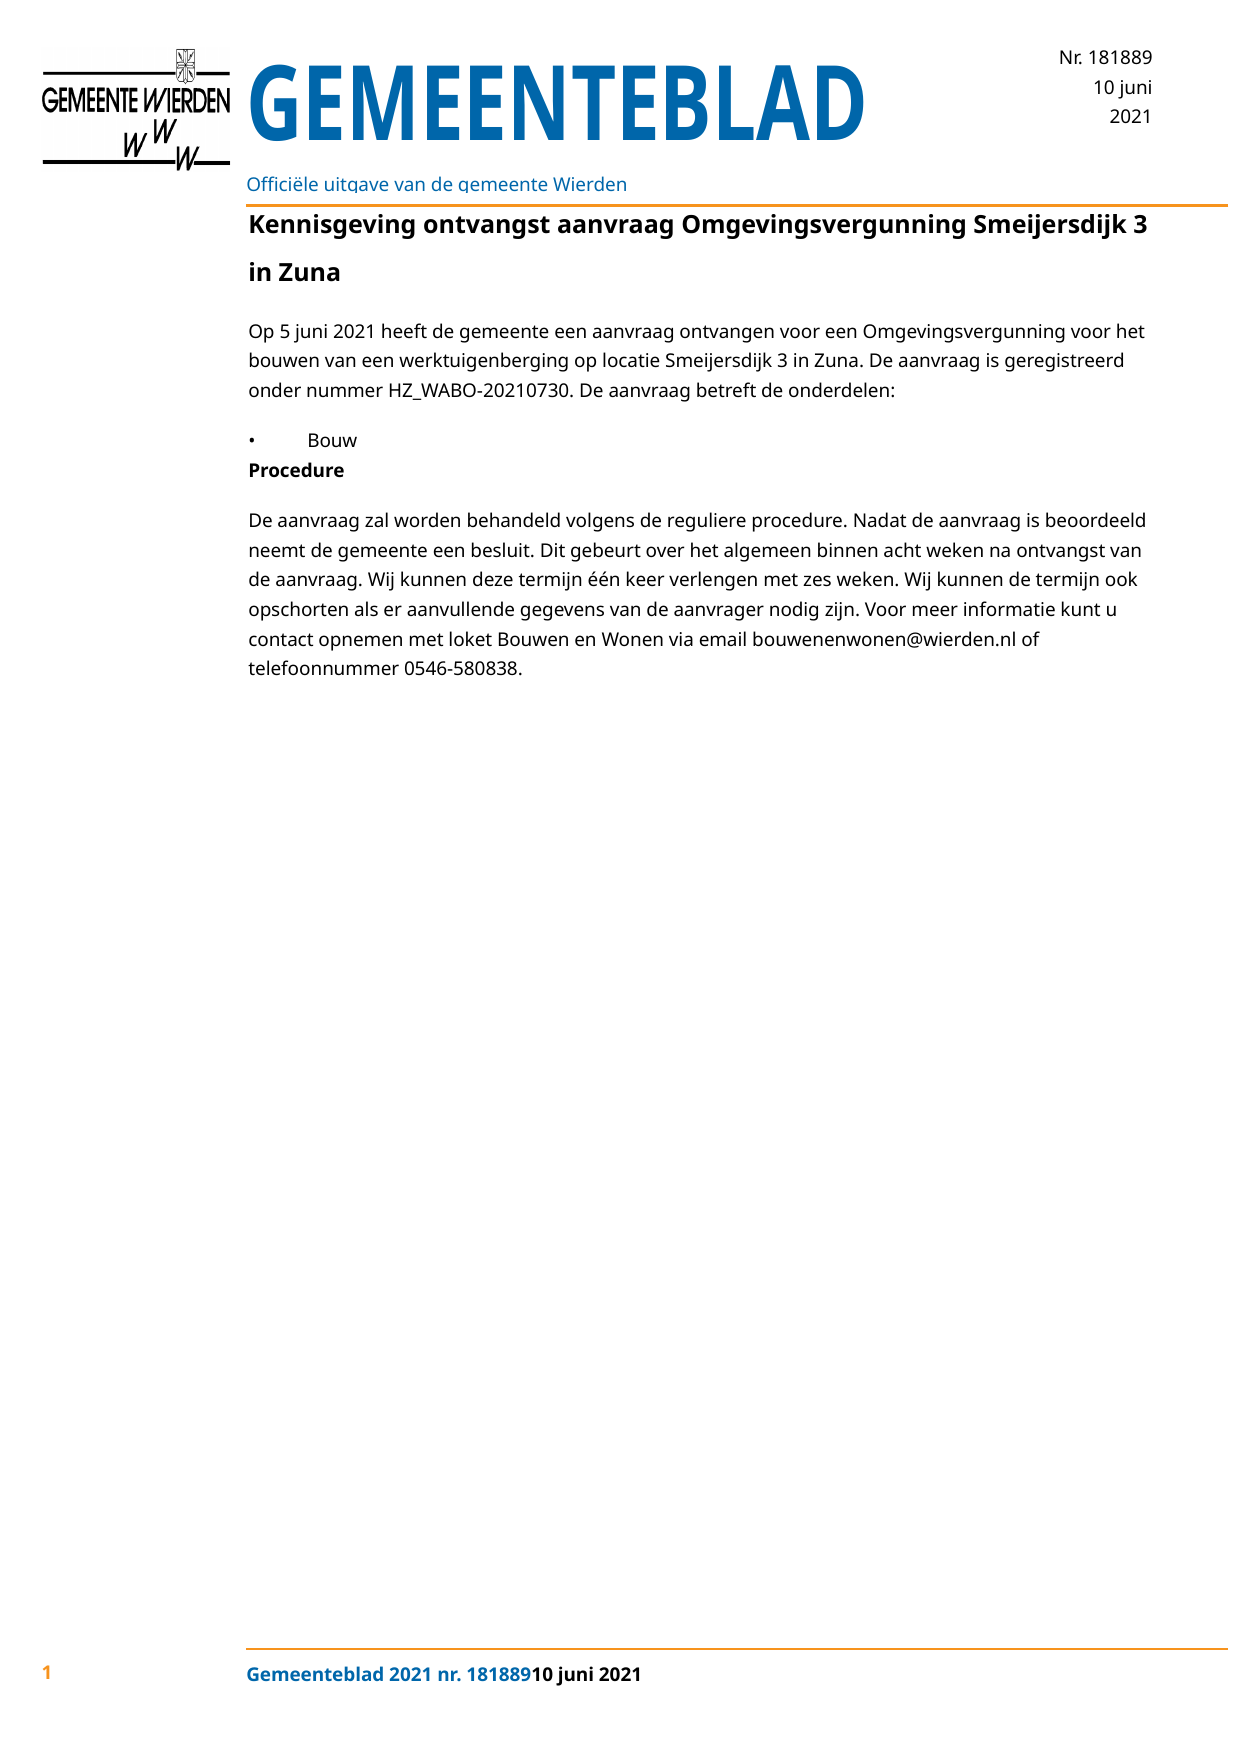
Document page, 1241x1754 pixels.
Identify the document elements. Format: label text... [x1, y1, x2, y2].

text Kennisgeving ontvangst aanvraag Omgevingsvergunning Smeijersdijk 3 in Zuna [248, 207, 1152, 288]
picture [41, 47, 231, 172]
text Procedure [248, 457, 1152, 483]
text Op 5 juni 2021 heeft de gemeente een aanvraag ontvangen voor een Omgevingsvergunning voor het bouwen van een werktuigenberging op locatie Smeijersdijk 3 in Zuna. De aanvraag is geregistreerd onder nummer HZ_WABO-20210730. De aanvraag betreft de onderdelen: [248, 318, 1152, 403]
text De aanvraag zal worden behandeld volgens de reguliere procedure. Nadat de aanvraag is beoordeeld neemt de gemeente een besluit. Dit gebeurt over het algemeen binnen acht weken na ontvangst van de aanvraag. Wij kunnen deze termijn één keer verlengen met zes weken. Wij kunnen de termijn ook opschorten als er aanvullende gegevens van de aanvrager nodig zijn. Voor meer informatie kunt u contact opnemen met loket Bouwen en Wonen via email bouwenenwonen@wierden.nl of telefoonnummer 0546-580838. [248, 507, 1152, 681]
list Bouw [248, 427, 1152, 453]
